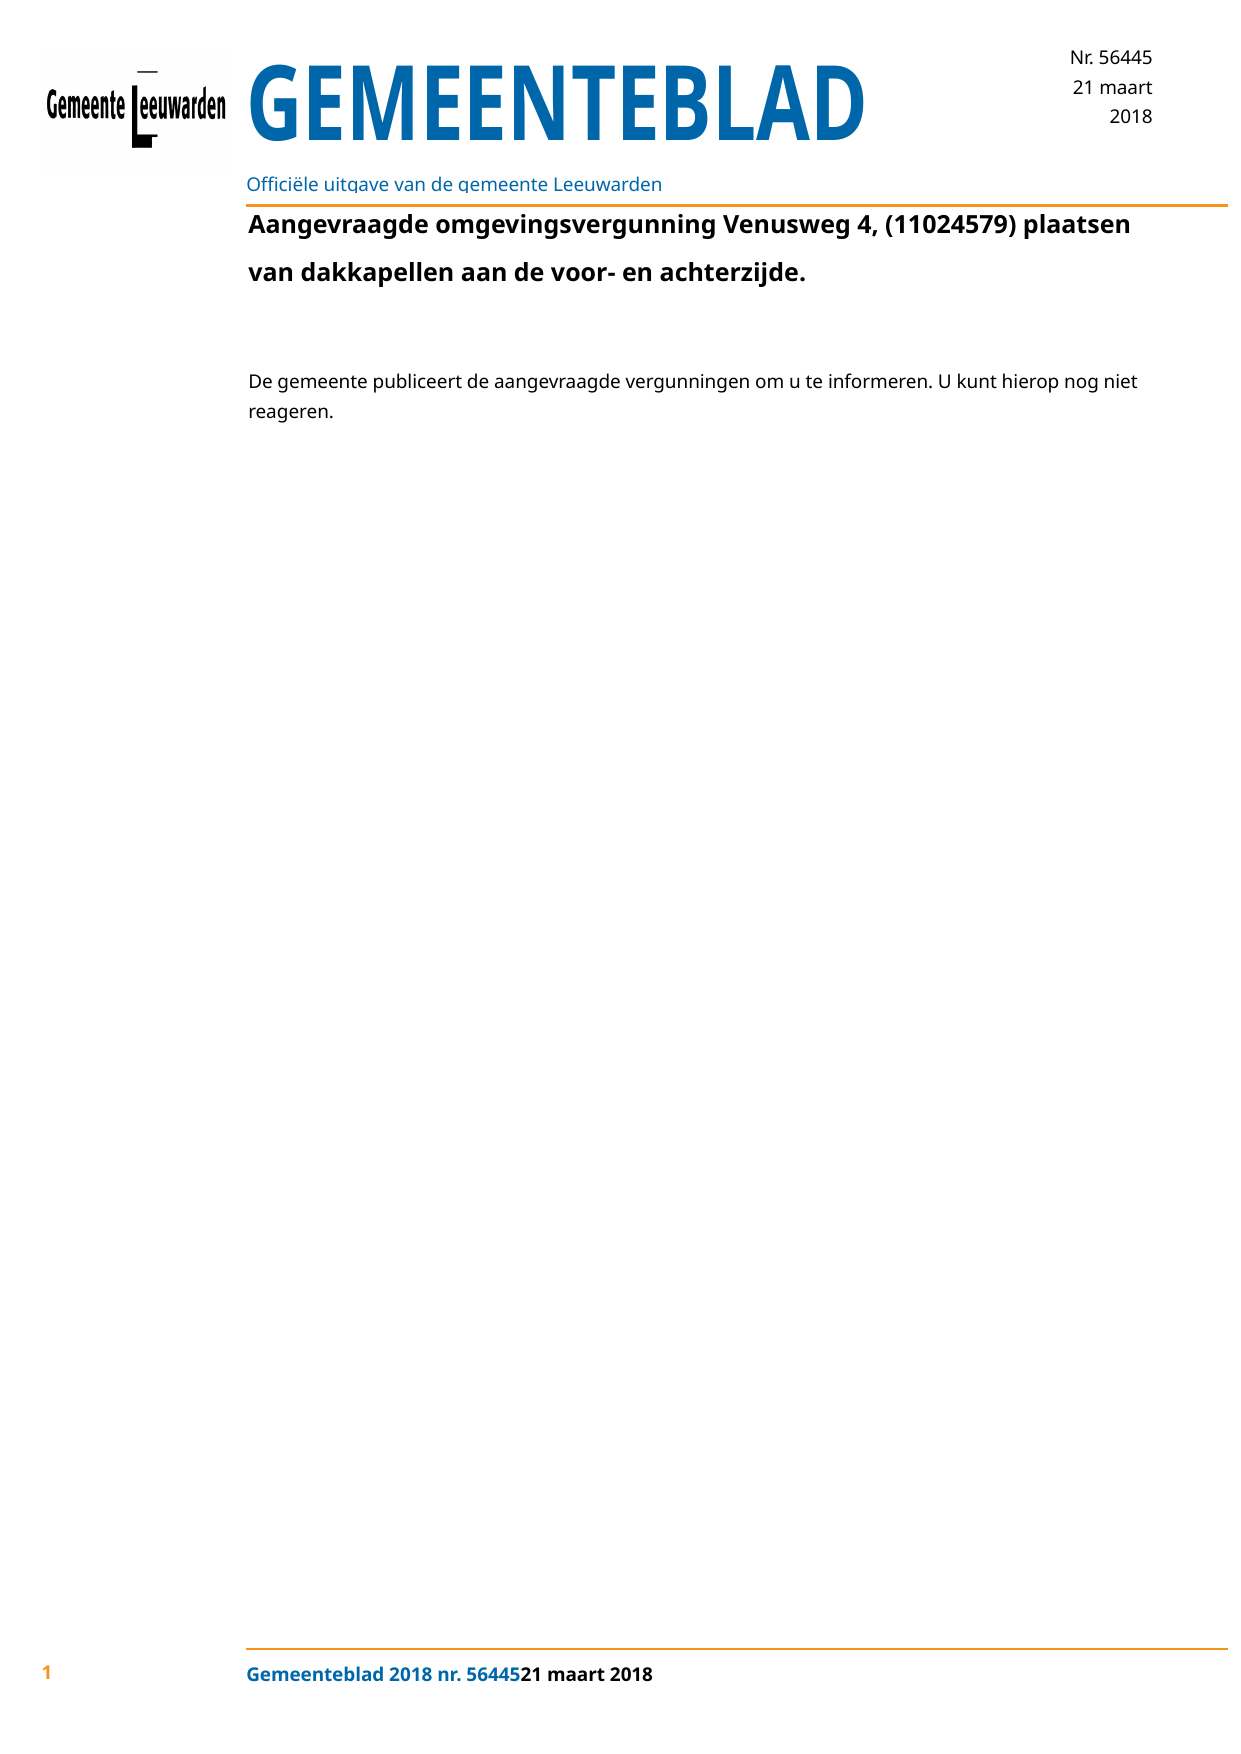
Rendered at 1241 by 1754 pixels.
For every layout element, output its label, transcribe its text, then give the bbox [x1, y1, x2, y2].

text Aangevraagde omgevingsvergunning Venusweg 4, (11024579) plaatsen van dakkapellen aan de voor- en achterzijde. [248, 207, 1152, 288]
text De gemeente publiceert de aangevraagde vergunningen om u te informeren. U kunt hierop nog niet reageren. [248, 368, 1152, 424]
picture [41, 47, 231, 172]
